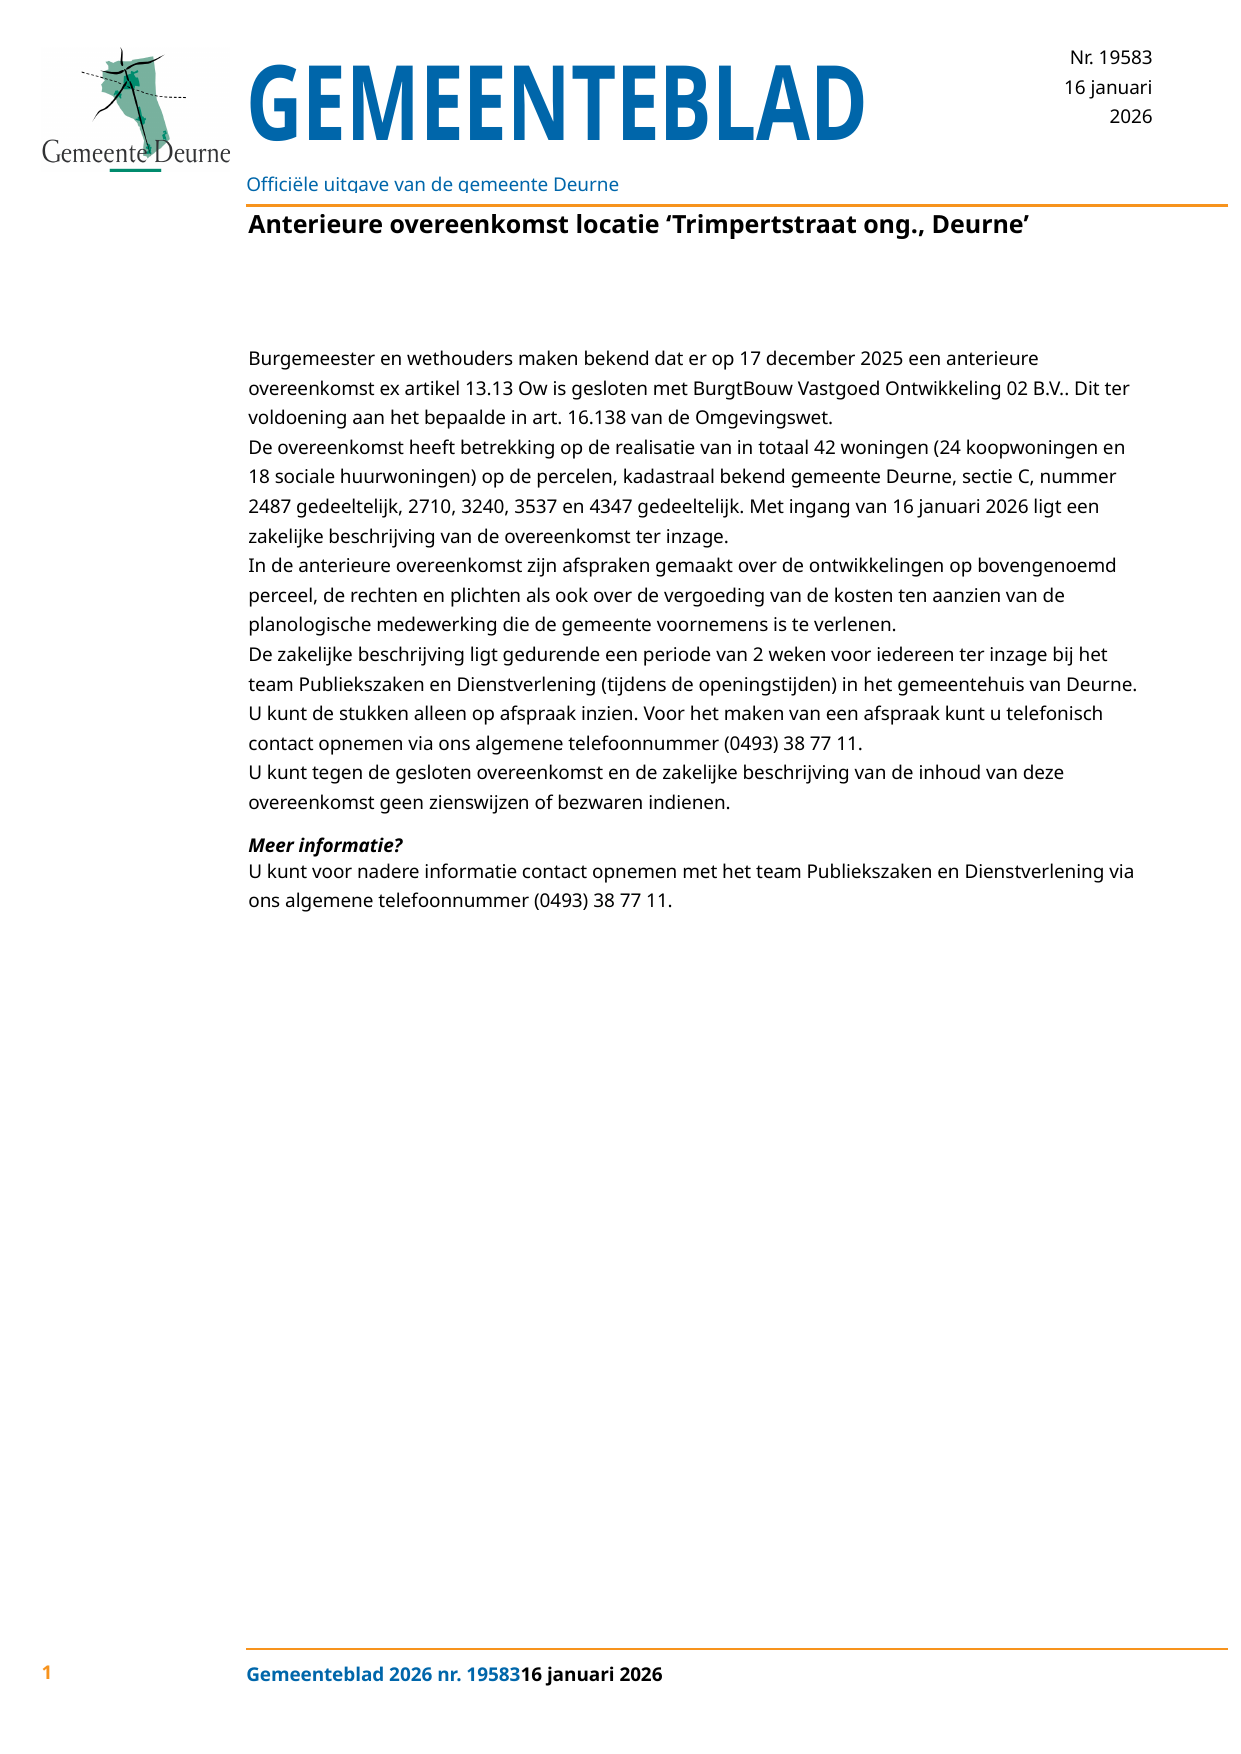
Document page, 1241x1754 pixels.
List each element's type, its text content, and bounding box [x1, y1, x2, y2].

text In de anterieure overeenkomst zijn afspraken gemaakt over de ontwikkelingen op bovengenoemd perceel, de rechten en plichten als ook over de vergoeding van de kosten ten aanzien van de planologische medewerking die de gemeente voornemens is te verlenen. [248, 552, 1152, 637]
text De overeenkomst heeft betrekking op de realisatie van in totaal 42 woningen (24 koopwoningen en 18 sociale huurwoningen) op de percelen, kadastraal bekend gemeente Deurne, sectie C, nummer 2487 gedeeltelijk, 2710, 3240, 3537 en 4347 gedeeltelijk. Met ingang van 16 januari 2026 ligt een zakelijke beschrijving van de overeenkomst ter inzage. [248, 434, 1152, 548]
text Burgemeester en wethouders maken bekend dat er op 17 december 2025 een anterieure overeenkomst ex artikel 13.13 Ow is gesloten met BurgtBouw Vastgoed Ontwikkeling 02 B.V.. Dit ter voldoening aan het bepaalde in art. 16.138 van de Omgevingswet. [248, 345, 1152, 430]
text Anterieure overeenkomst locatie ‘Trimpertstraat ong., Deurne’ [248, 207, 1152, 241]
picture [41, 47, 231, 172]
text De zakelijke beschrijving ligt gedurende een periode van 2 weken voor iedereen ter inzage bij het team Publiekszaken en Dienstverlening (tijdens de openingstijden) in het gemeentehuis van Deurne. U kunt de stukken alleen op afspraak inzien. Voor het maken van een afspraak kunt u telefonisch contact opnemen via ons algemene telefoonnummer (0493) 38 77 11. [248, 641, 1152, 756]
text U kunt tegen de gesloten overeenkomst en de zakelijke beschrijving van de inhoud van deze overeenkomst geen zienswijzen of bezwaren indienen. [248, 759, 1152, 815]
text U kunt voor nadere informatie contact opnemen met het team Publiekszaken en Dienstverlening via ons algemene telefoonnummer (0493) 38 77 11. [248, 858, 1152, 913]
text Meer informatie? [248, 832, 1152, 858]
